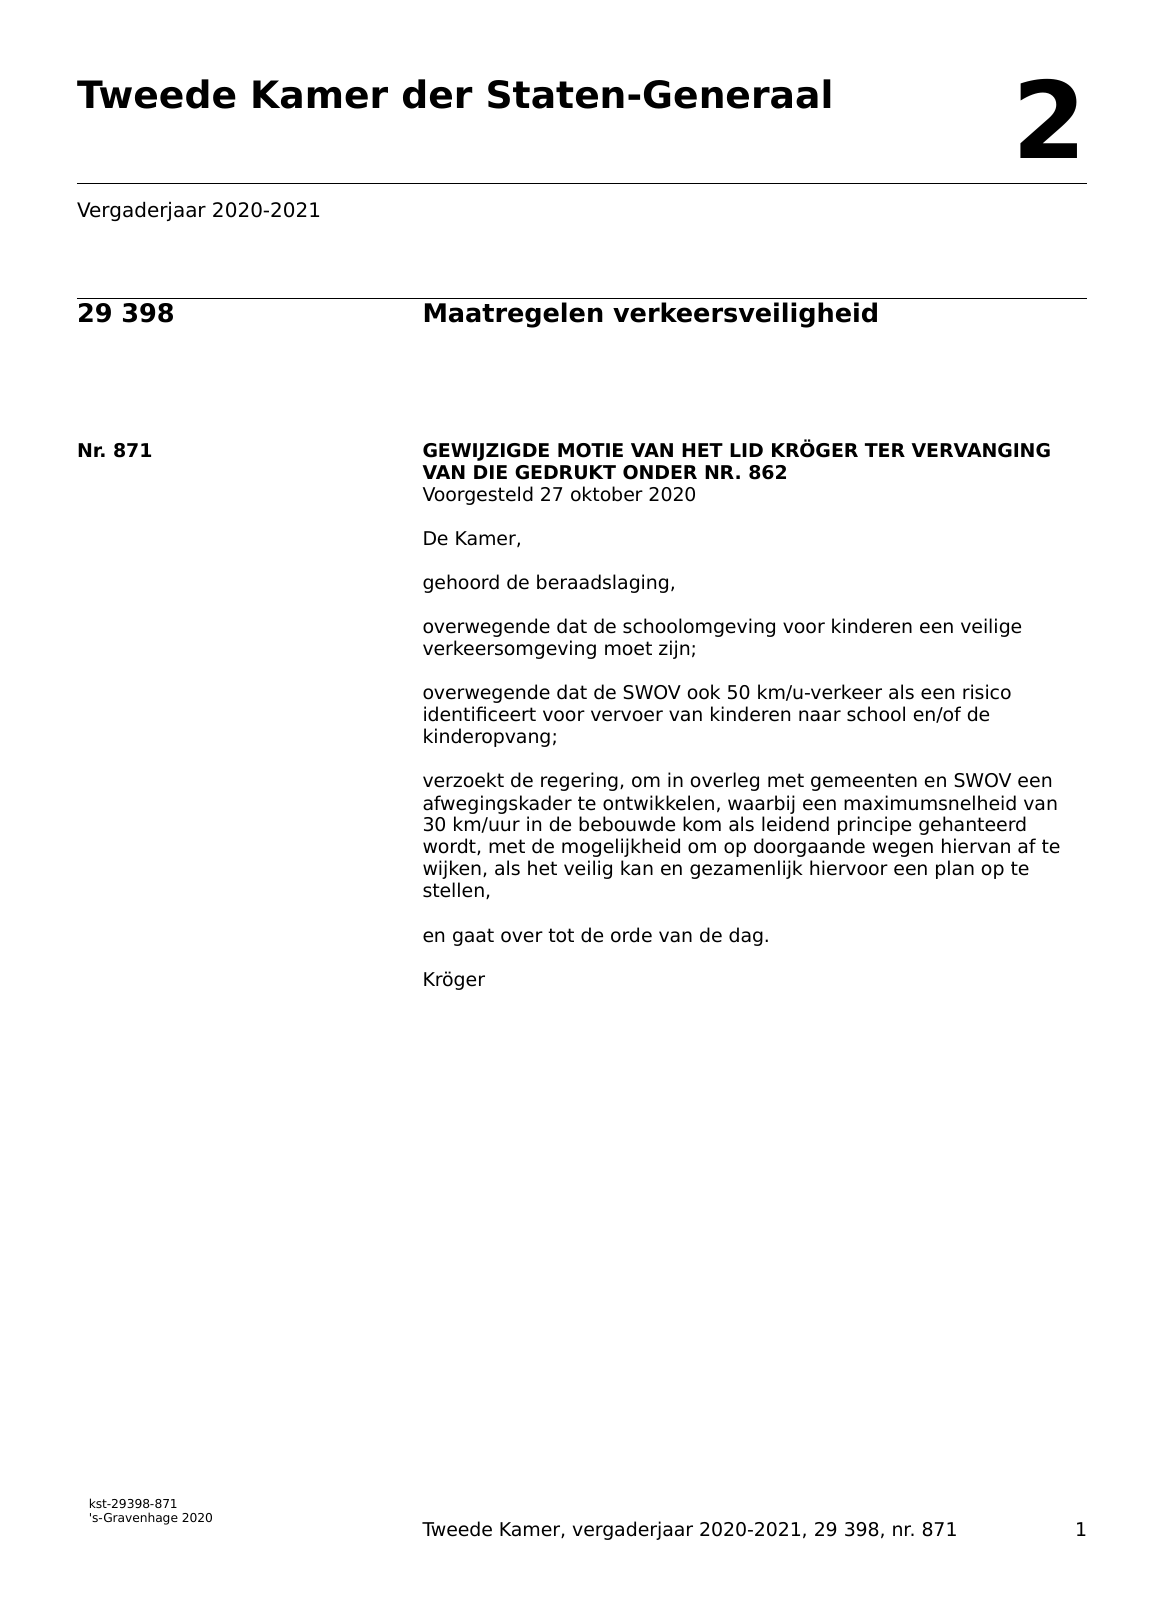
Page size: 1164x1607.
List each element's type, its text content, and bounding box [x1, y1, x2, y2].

subtitle 29 398 Maatregelen verkeersveiligheid [77, 299, 1087, 329]
text 's-Gravenhage 2020 [88, 1511, 323, 1525]
text kst-29398-871 [88, 1497, 323, 1511]
text Kröger [422, 969, 1087, 991]
text De Kamer, [422, 528, 1087, 550]
table_header Tweede Kamer der Staten-Generaal [77, 59, 886, 183]
text verzoekt de regering, om in overleg met gemeenten en SWOV een afwegingskader te ontwikkelen, waarbij een maximumsnelheid van 30 km/uur in de bebouwde kom als leidend principe gehanteerd wordt, met de mogelijkheid om op doorgaande wegen hiervan af te wijken, als het veilig kan en gezamenlijk hiervoor een plan op te stellen, [422, 770, 1087, 902]
text gehoord de beraadslaging, [422, 572, 1087, 594]
table_header 2 [886, 59, 1087, 183]
text overwegende dat de schoolomgeving voor kinderen een veilige verkeersomgeving moet zijn; [422, 616, 1087, 660]
subtitle Nr. 871 GEWIJZIGDE MOTIE VAN HET LID KRÖGER TER VERVANGING VAN DIE GEDRUKT ONDER NR. 862 [77, 440, 1087, 484]
table_cell Vergaderjaar 2020-2021 [77, 184, 1087, 298]
text Voorgesteld 27 oktober 2020 [422, 484, 1087, 506]
text en gaat over tot de orde van de dag. [422, 924, 1087, 946]
text overwegende dat de SWOV ook 50 km/u-verkeer als een risico identificeert voor vervoer van kinderen naar school en/of de kinderopvang; [422, 682, 1087, 748]
